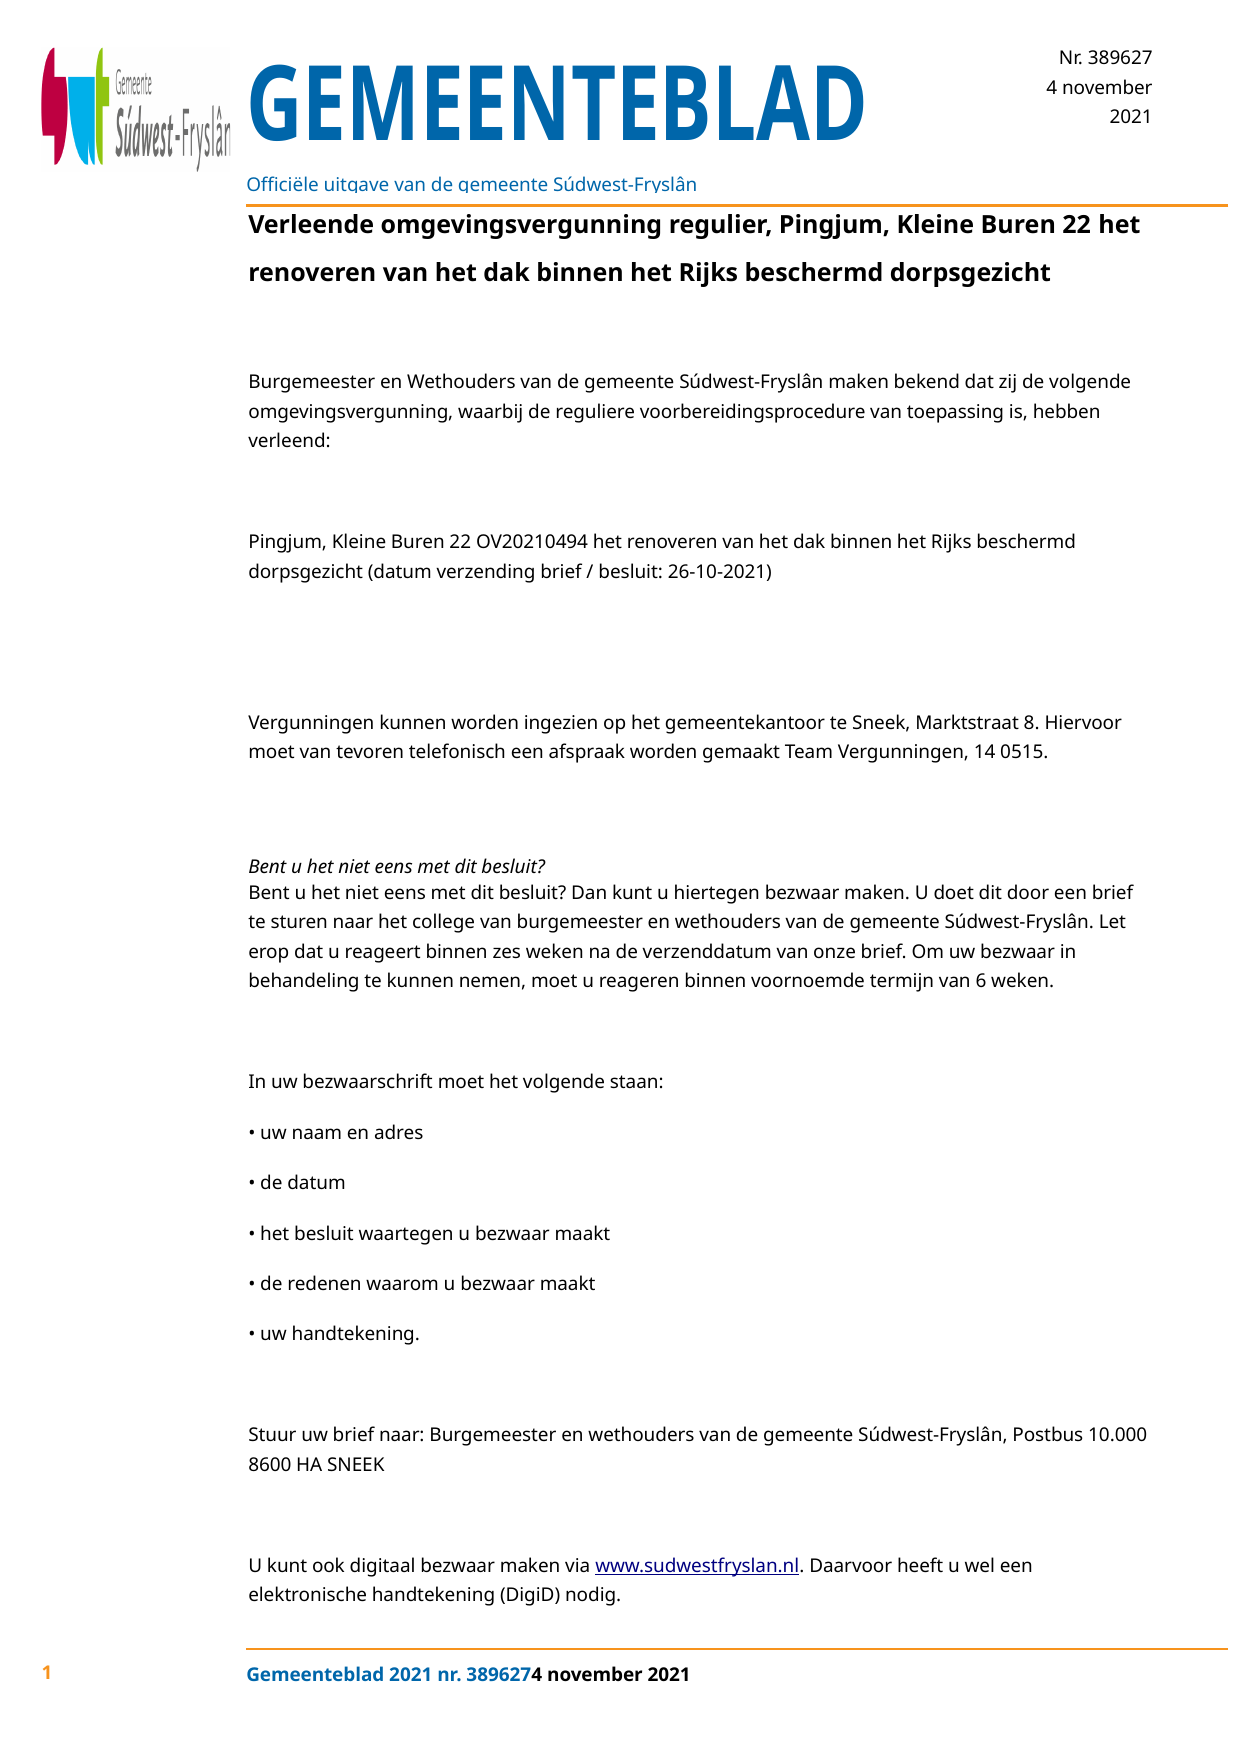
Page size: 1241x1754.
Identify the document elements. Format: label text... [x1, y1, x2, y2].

picture [41, 47, 231, 172]
text Verleende omgevingsvergunning regulier, Pingjum, Kleine Buren 22 het renoveren van het dak binnen het Rijks beschermd dorpsgezicht [248, 207, 1152, 288]
text • uw handtekening. [248, 1321, 1152, 1346]
text Stuur uw brief naar: Burgemeester en wethouders van de gemeente Súdwest-Fryslân, Postbus 10.000 8600 HA SNEEK [248, 1421, 1152, 1477]
text • de datum [248, 1169, 1152, 1195]
text Burgemeester en Wethouders van de gemeente Súdwest-Fryslân maken bekend dat zij de volgende omgevingsvergunning, waarbij de reguliere voorbereidingsprocedure van toepassing is, hebben verleend: [248, 368, 1152, 453]
text • uw naam en adres [248, 1119, 1152, 1144]
text Bent u het niet eens met dit besluit? Dan kunt u hiertegen bezwaar maken. U doet dit door een brief te sturen naar het college van burgemeester en wethouders van de gemeente Súdwest-Fryslân. Let erop dat u reageert binnen zes weken na de verzenddatum van onze brief. Om uw bezwaar in behandeling te kunnen nemen, moet u reageren binnen voornoemde termijn van 6 weken. [248, 879, 1152, 993]
text Vergunningen kunnen worden ingezien op het gemeentekantoor te Sneek, Marktstraat 8. Hiervoor moet van tevoren telefonisch een afspraak worden gemaakt Team Vergunningen, 14 0515. [248, 709, 1152, 764]
text Pingjum, Kleine Buren 22 OV20210494 het renoveren van het dak binnen het Rijks beschermd dorpsgezicht (datum verzending brief / besluit: 26-10-2021) [248, 528, 1152, 584]
text U kunt ook digitaal bezwaar maken via www.sudwestfryslan.nl. Daarvoor heeft u wel een elektronische handtekening (DigiD) nodig. [248, 1552, 1152, 1607]
text • het besluit waartegen u bezwaar maakt [248, 1220, 1152, 1245]
text In uw bezwaarschrift moet het volgende staan: [248, 1068, 1152, 1094]
text Bent u het niet eens met dit besluit? [248, 853, 1152, 879]
text • de redenen waarom u bezwaar maakt [248, 1270, 1152, 1296]
